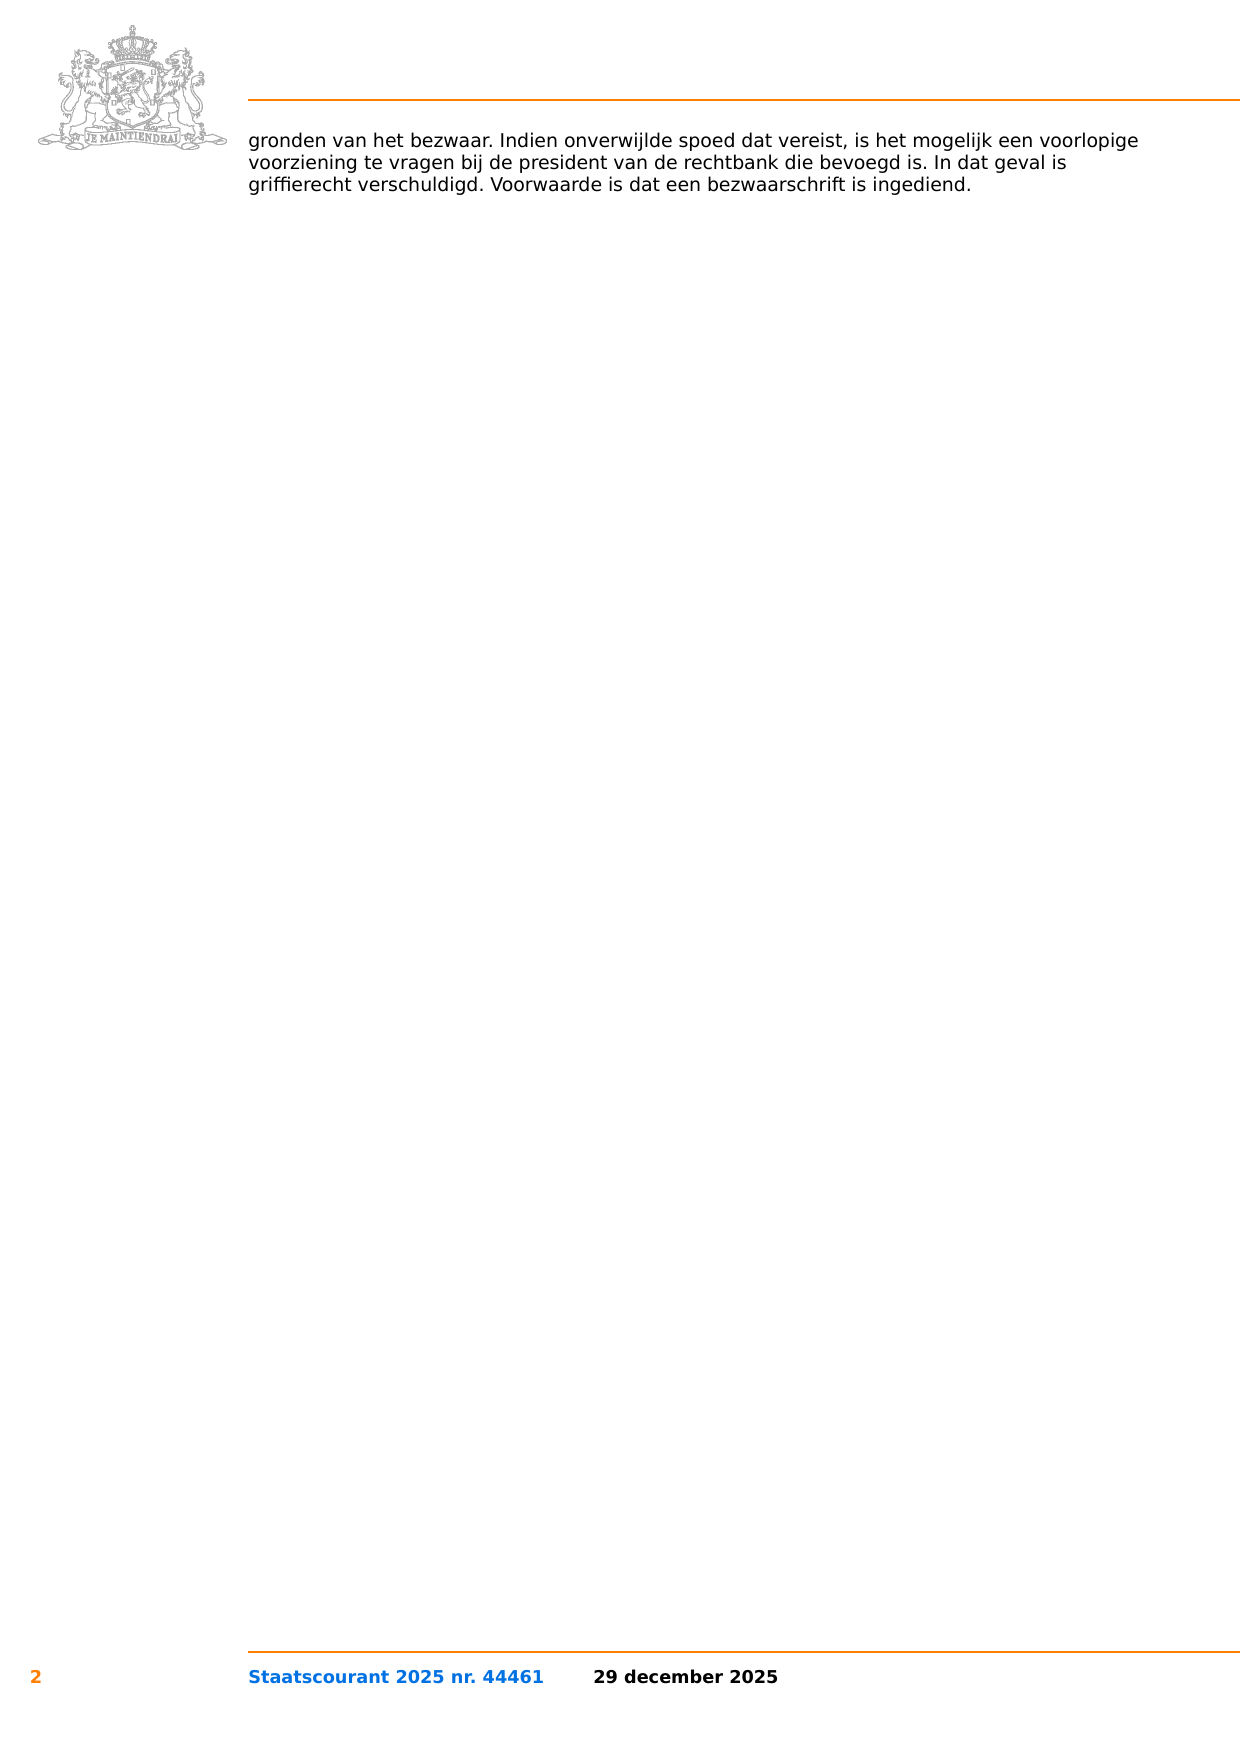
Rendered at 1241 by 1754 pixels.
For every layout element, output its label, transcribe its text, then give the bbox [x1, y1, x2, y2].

picture [38, 25, 227, 150]
text gronden van het bezwaar. Indien onverwijlde spoed dat vereist, is het mogelijk een voorlopige voorziening te vragen bij de president van de rechtbank die bevoegd is. In dat geval is griffierecht verschuldigd. Voorwaarde is dat een bezwaarschrift is ingediend. [248, 130, 1163, 196]
